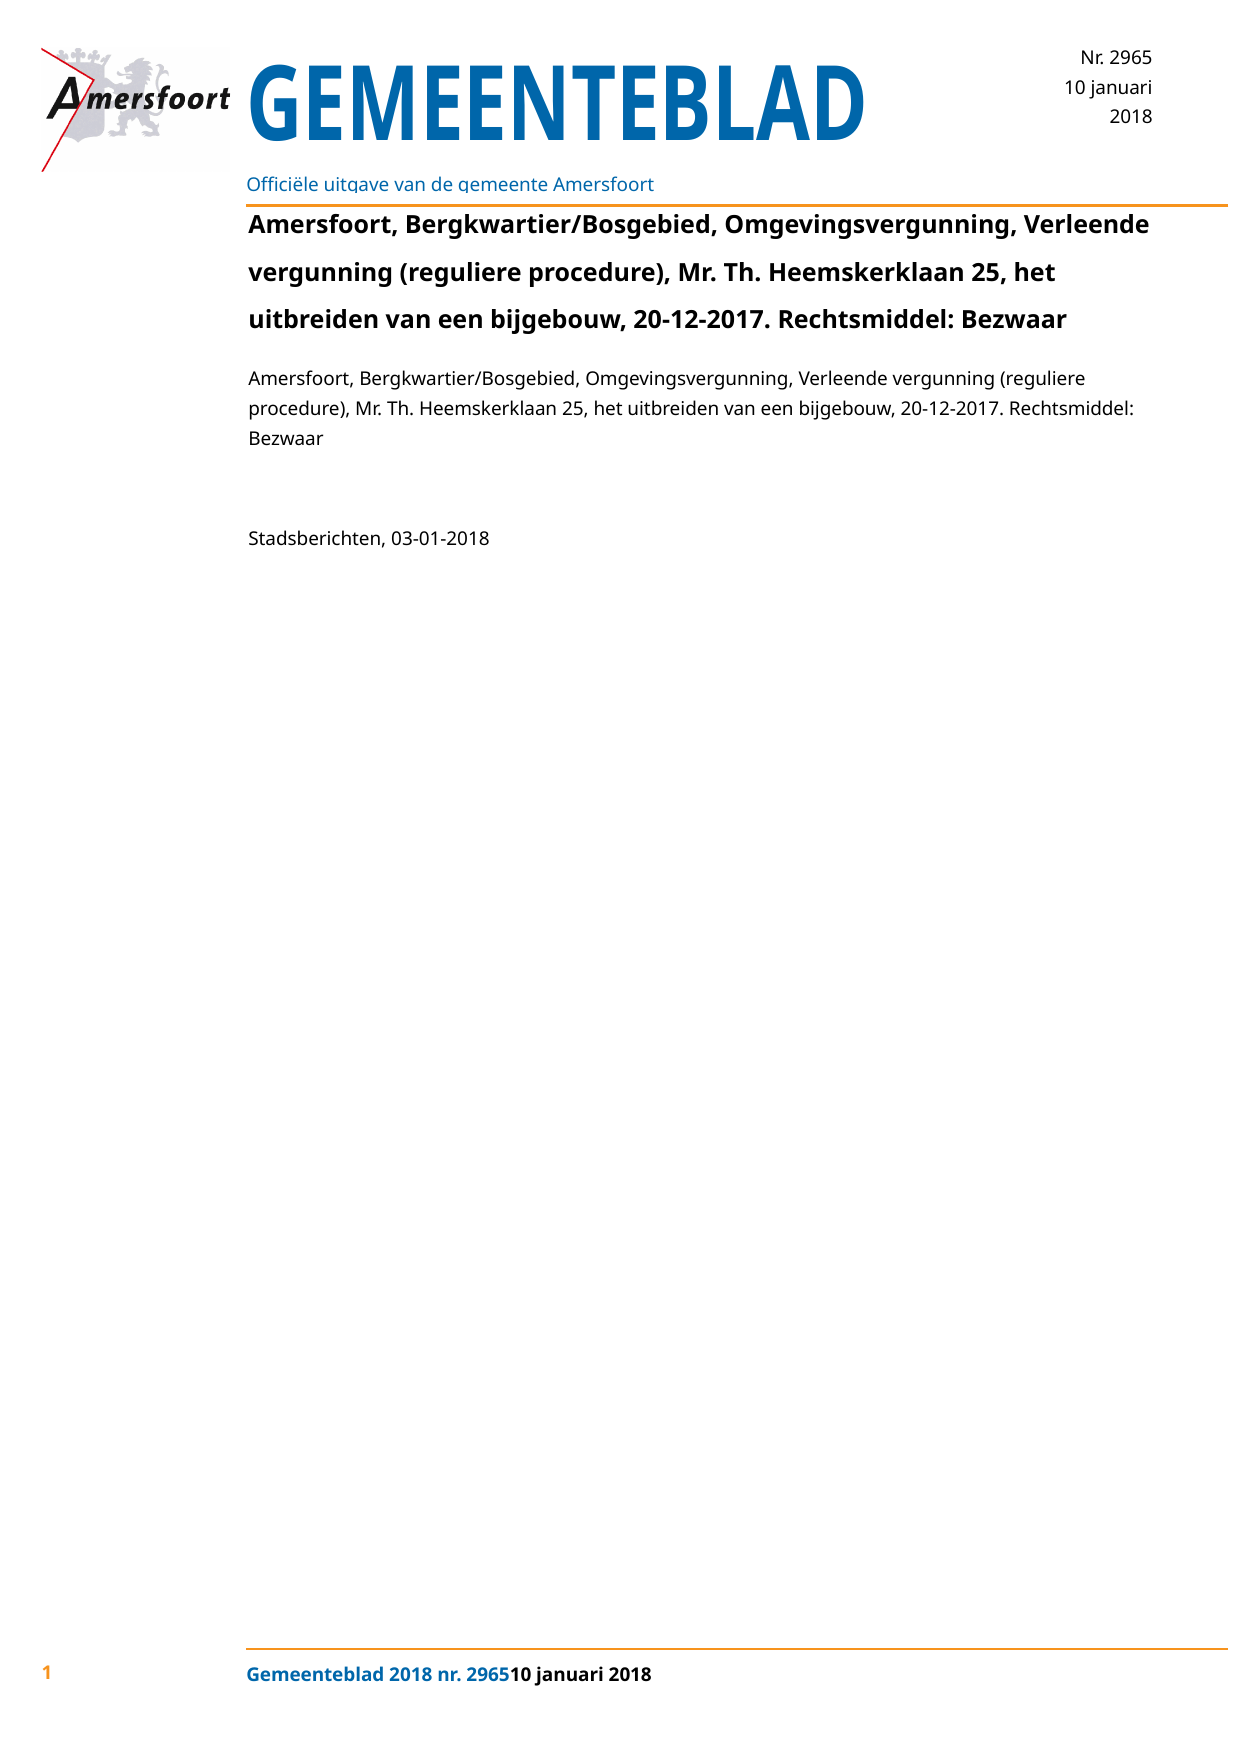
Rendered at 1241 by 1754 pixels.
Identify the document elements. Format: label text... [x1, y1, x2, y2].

text Amersfoort, Bergkwartier/Bosgebied, Omgevingsvergunning, Verleende vergunning (reguliere procedure), Mr. Th. Heemskerklaan 25, het uitbreiden van een bijgebouw, 20-12-2017. Rechtsmiddel: Bezwaar [248, 366, 1152, 450]
picture [41, 47, 231, 172]
text Stadsberichten, 03-01-2018 [248, 526, 1152, 551]
text Amersfoort, Bergkwartier/Bosgebied, Omgevingsvergunning, Verleende vergunning (reguliere procedure), Mr. Th. Heemskerklaan 25, het uitbreiden van een bijgebouw, 20-12-2017. Rechtsmiddel: Bezwaar [248, 207, 1152, 336]
